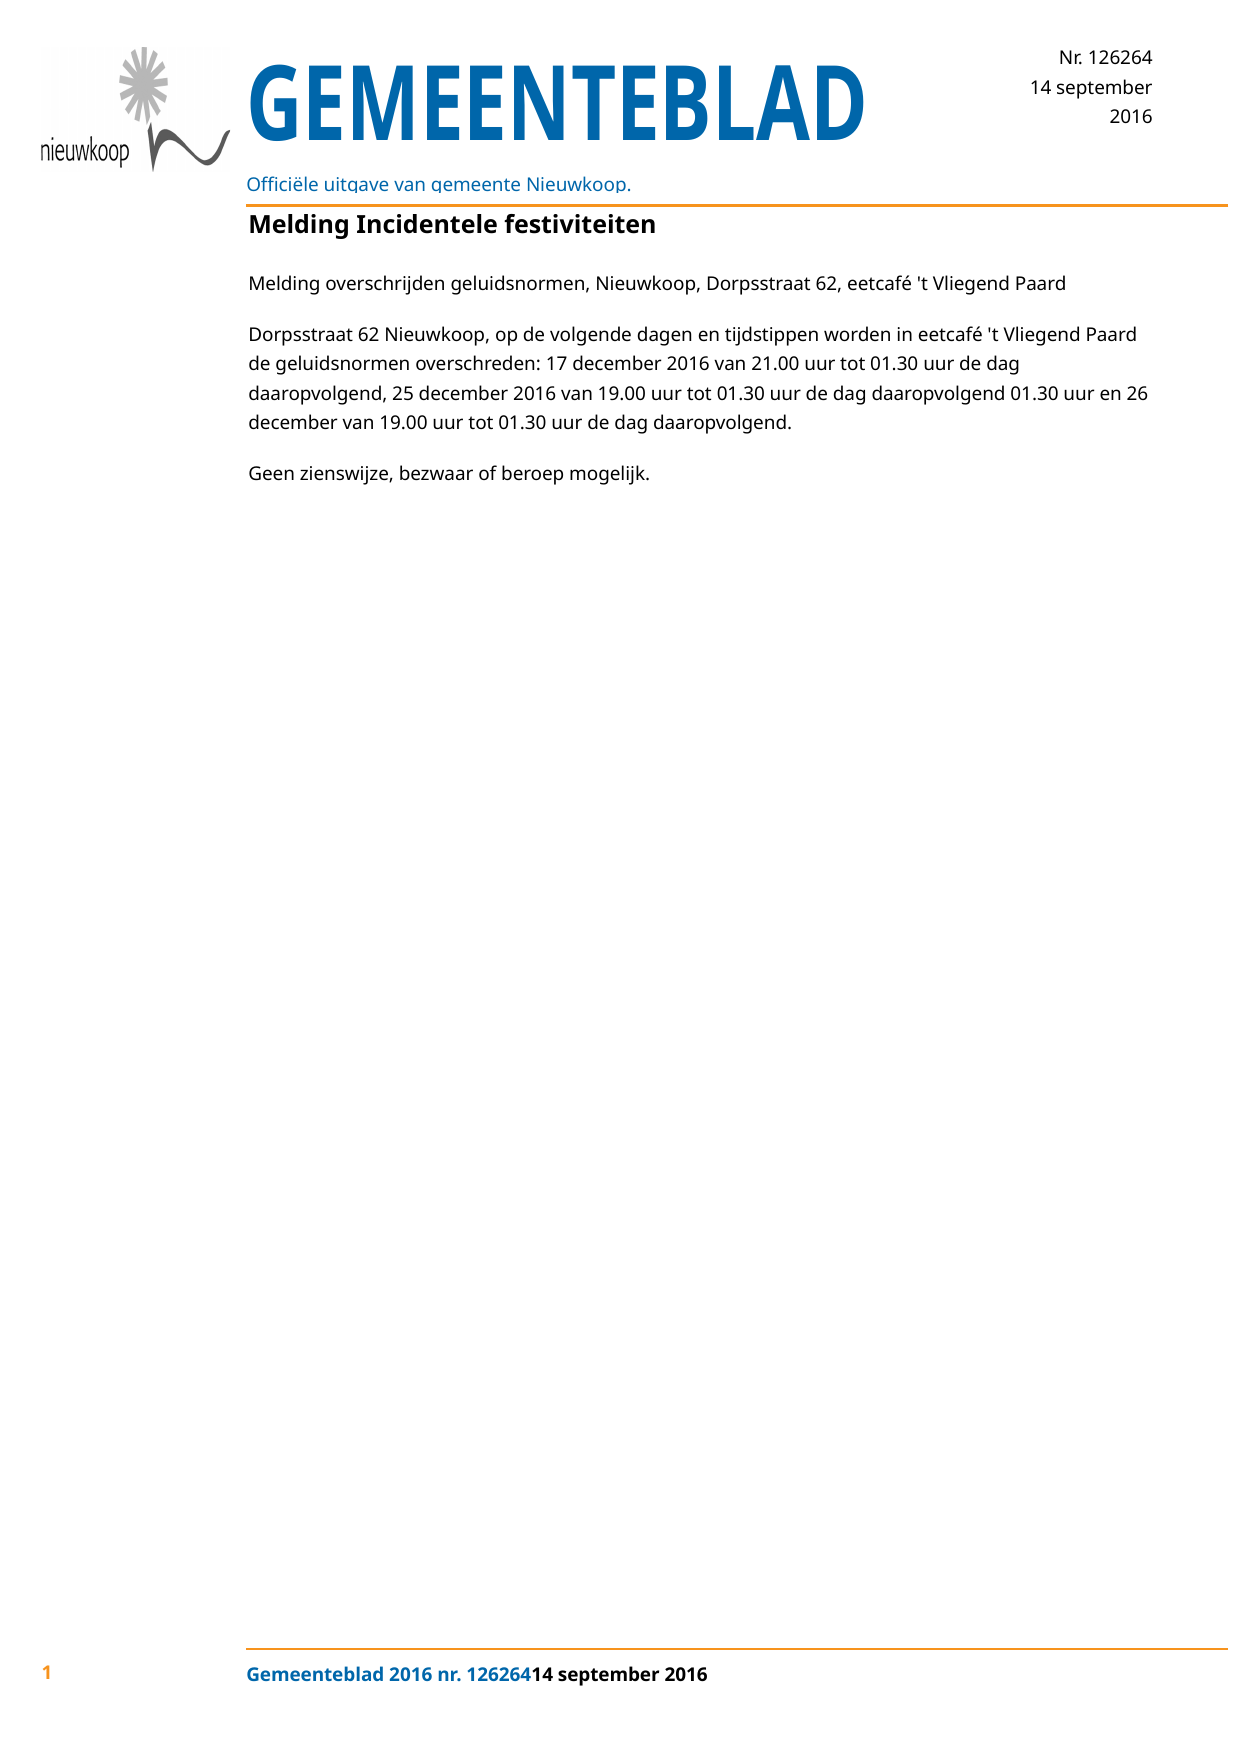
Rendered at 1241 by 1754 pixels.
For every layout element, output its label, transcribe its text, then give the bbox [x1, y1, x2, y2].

text Melding overschrijden geluidsnormen, Nieuwkoop, Dorpsstraat 62, eetcafé 't Vliegend Paard [248, 270, 1152, 296]
text Melding Incidentele festiviteiten [248, 207, 1152, 241]
text Dorpsstraat 62 Nieuwkoop, op de volgende dagen en tijdstippen worden in eetcafé 't Vliegend Paard de geluidsnormen overschreden: 17 december 2016 van 21.00 uur tot 01.30 uur de dag daaropvolgend, 25 december 2016 van 19.00 uur tot 01.30 uur de dag daaropvolgend 01.30 uur en 26 december van 19.00 uur tot 01.30 uur de dag daaropvolgend. [248, 321, 1152, 435]
picture [41, 47, 231, 172]
text Geen zienswijze, bezwaar of beroep mogelijk. [248, 460, 1152, 486]
